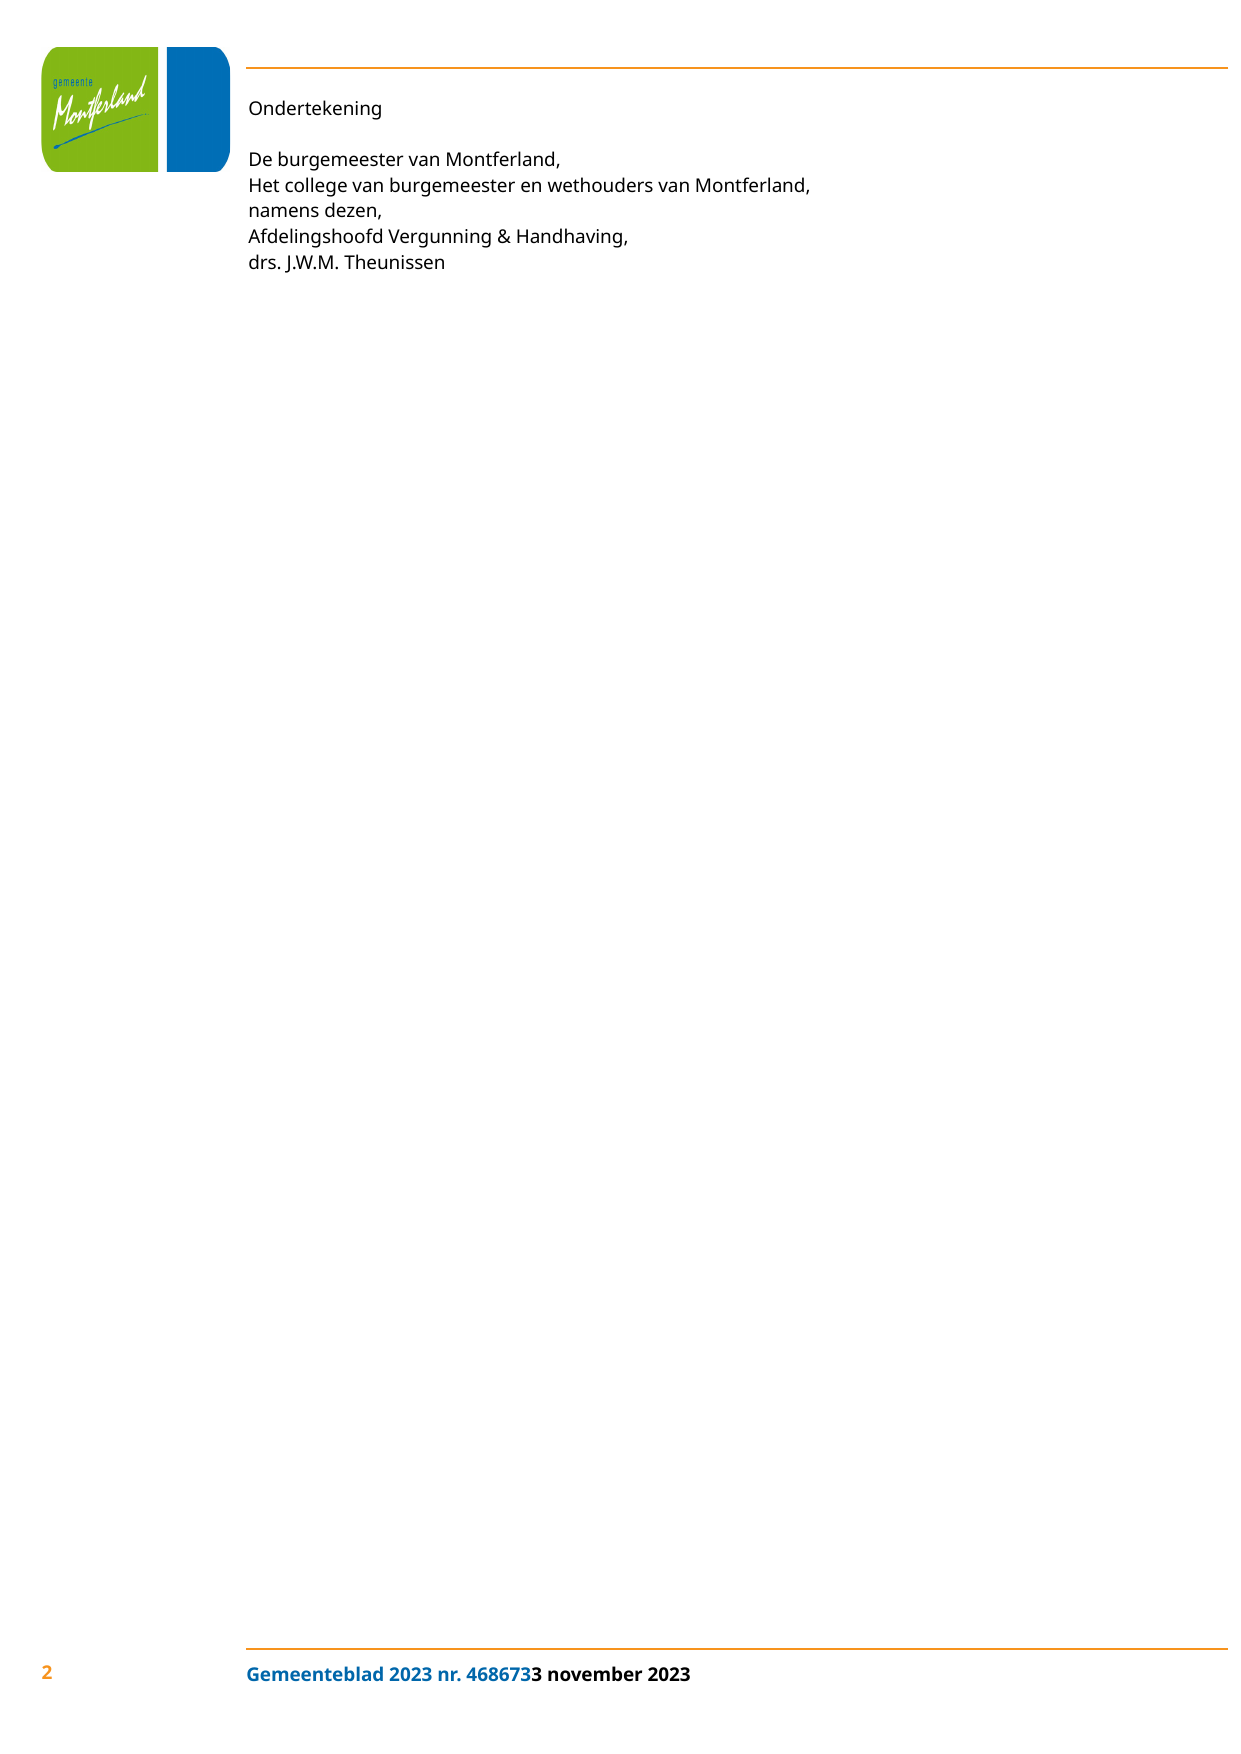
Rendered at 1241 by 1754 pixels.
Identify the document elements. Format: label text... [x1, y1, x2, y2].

text De burgemeester van Montferland, [248, 146, 1152, 172]
text Ondertekening [248, 95, 1152, 121]
text Afdelingshoofd Vergunning & Handhaving, [248, 223, 1152, 249]
text drs. J.W.M. Theunissen [248, 249, 1152, 275]
picture [41, 47, 231, 172]
text namens dezen, [248, 198, 1152, 223]
text Het college van burgemeester en wethouders van Montferland, [248, 172, 1152, 198]
